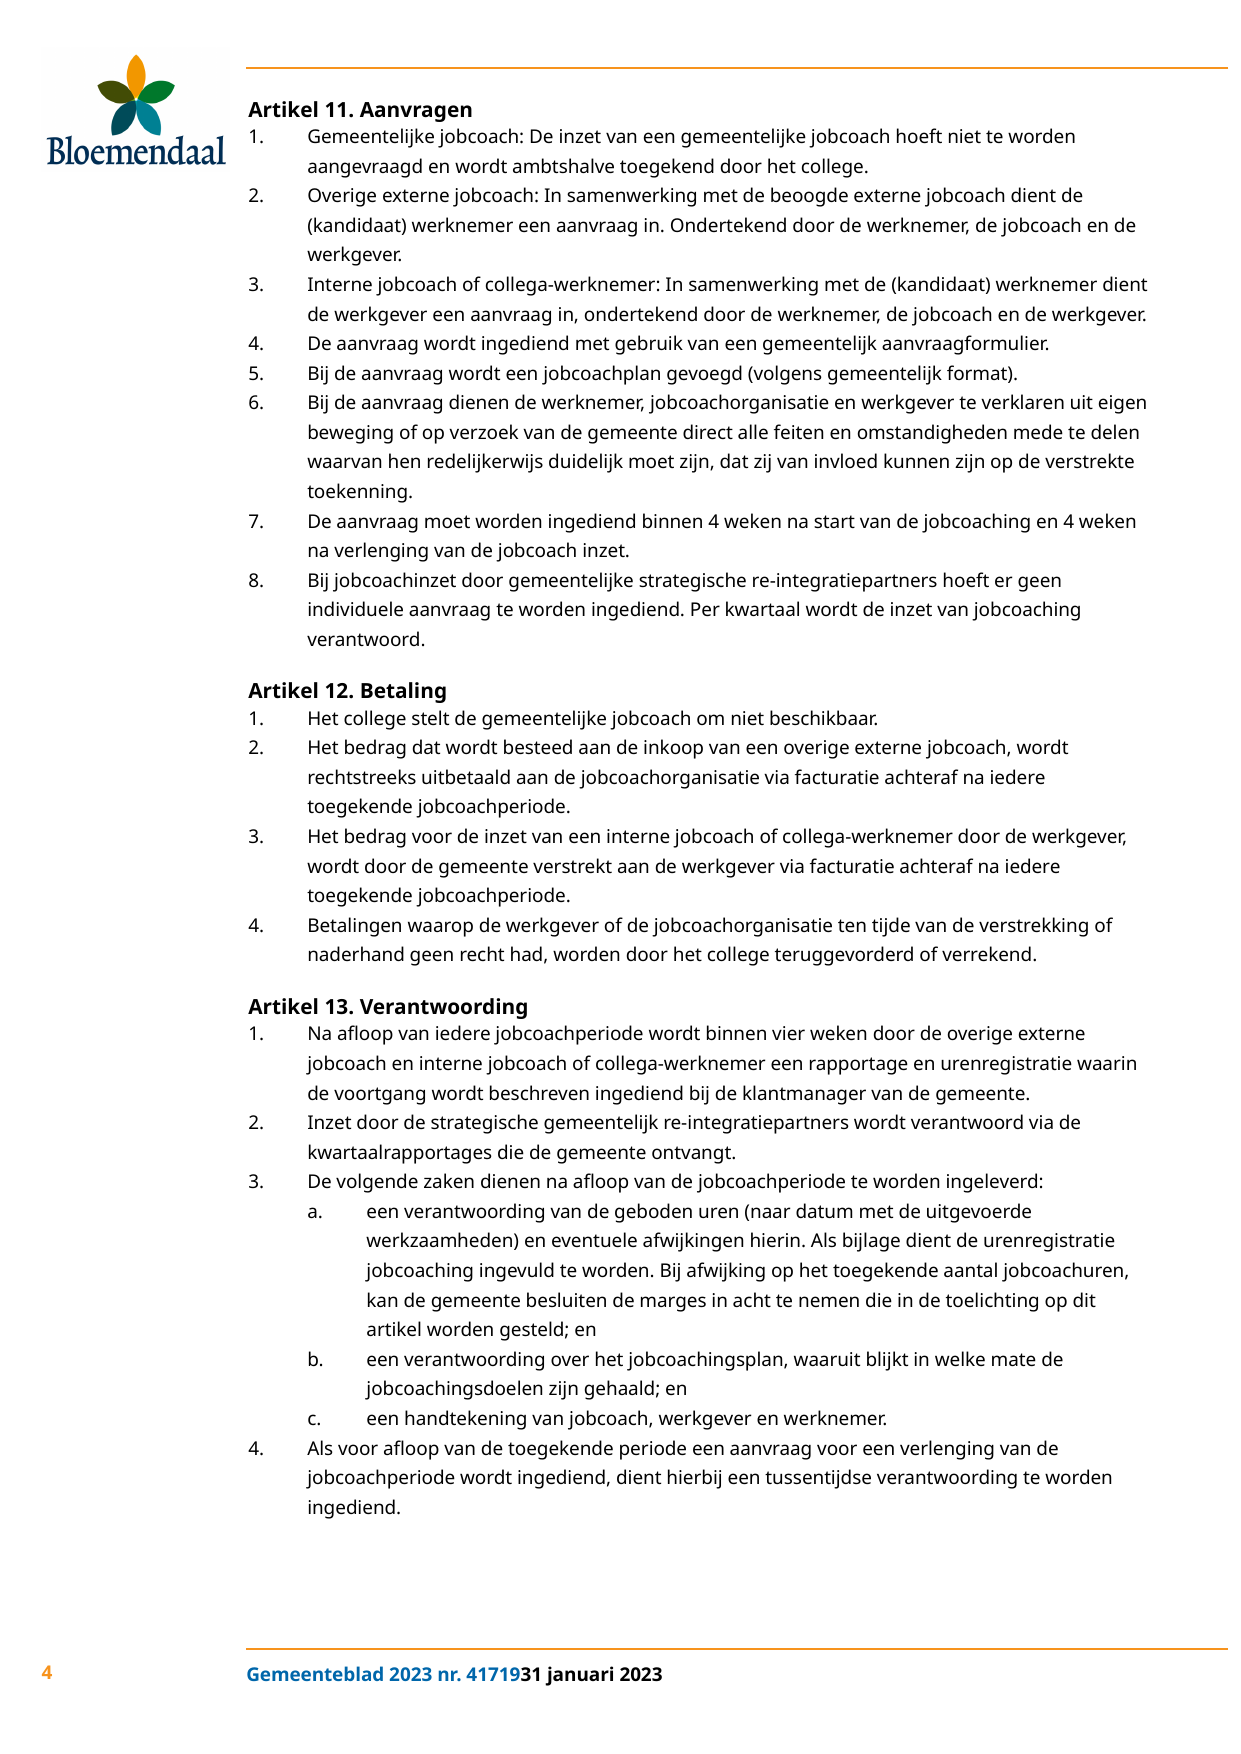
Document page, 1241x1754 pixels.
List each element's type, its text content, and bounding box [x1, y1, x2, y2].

list Bij de aanvraag dienen de werknemer, jobcoachorganisatie en werkgever te verklaren uit eigen beweging of op verzoek van de gemeente direct alle feiten en omstandigheden mede te delen waarvan hen redelijkerwijs duidelijk moet zijn, dat zij van invloed kunnen zijn op de verstrekte toekenning. [248, 389, 1152, 504]
list een verantwoording van de geboden uren (naar datum met de uitgevoerde werkzaamheden) en eventuele afwijkingen hierin. Als bijlage dient de urenregistratie jobcoaching ingevuld te worden. Bij afwijking op het toegekende aantal jobcoachuren, kan de gemeente besluiten de marges in acht te nemen die in de toelichting op dit artikel worden gesteld; en [307, 1198, 1152, 1342]
list Overige externe jobcoach: In samenwerking met de beoogde externe jobcoach dient de (kandidaat) werknemer een aanvraag in. Ondertekend door de werknemer, de jobcoach en de werkgever. [248, 182, 1152, 267]
list Bij jobcoachinzet door gemeentelijke strategische re-integratiepartners hoeft er geen individuele aanvraag te worden ingediend. Per kwartaal wordt de inzet van jobcoaching verantwoord. [248, 567, 1152, 652]
list De aanvraag moet worden ingediend binnen 4 weken na start van de jobcoaching en 4 weken na verlenging van de jobcoach inzet. [248, 508, 1152, 563]
list De volgende zaken dienen na afloop van de jobcoachperiode te worden ingeleverd: [248, 1168, 1152, 1194]
list Als voor afloop van de toegekende periode een aanvraag voor een verlenging van de jobcoachperiode wordt ingediend, dient hierbij een tussentijdse verantwoording te worden ingediend. [248, 1435, 1152, 1519]
list Het college stelt de gemeentelijke jobcoach om niet beschikbaar. [248, 705, 1152, 731]
picture [41, 47, 231, 172]
list Inzet door de strategische gemeentelijk re-integratiepartners wordt verantwoord via de kwartaalrapportages die de gemeente ontvangt. [248, 1109, 1152, 1164]
list Interne jobcoach of collega-werknemer: In samenwerking met de (kandidaat) werknemer dient de werkgever een aanvraag in, ondertekend door de werknemer, de jobcoach en de werkgever. [248, 271, 1152, 326]
list Na afloop van iedere jobcoachperiode wordt binnen vier weken door de overige externe jobcoach en interne jobcoach of collega-werknemer een rapportage en urenregistratie waarin de voortgang wordt beschreven ingediend bij de klantmanager van de gemeente. [248, 1021, 1152, 1105]
list Het bedrag dat wordt besteed aan de inkoop van een overige externe jobcoach, wordt rechtstreeks uitbetaald aan de jobcoachorganisatie via facturatie achteraf na iedere toegekende jobcoachperiode. [248, 734, 1152, 819]
text Artikel 12. Betaling [248, 677, 1152, 705]
list Bij de aanvraag wordt een jobcoachplan gevoegd (volgens gemeentelijk format). [248, 360, 1152, 386]
list De aanvraag wordt ingediend met gebruik van een gemeentelijk aanvraagformulier. [248, 330, 1152, 356]
text Artikel 11. Aanvragen [248, 95, 1152, 123]
list een verantwoording over het jobcoachingsplan, waaruit blijkt in welke mate de jobcoachingsdoelen zijn gehaald; en [307, 1346, 1152, 1401]
list Gemeentelijke jobcoach: De inzet van een gemeentelijke jobcoach hoeft niet te worden aangevraagd en wordt ambtshalve toegekend door het college. [248, 123, 1152, 178]
list Betalingen waarop de werkgever of de jobcoachorganisatie ten tijde van de verstrekking of naderhand geen recht had, worden door het college teruggevorderd of verrekend. [248, 912, 1152, 967]
list Het bedrag voor de inzet van een interne jobcoach of collega-werknemer door de werkgever, wordt door de gemeente verstrekt aan de werkgever via facturatie achteraf na iedere toegekende jobcoachperiode. [248, 823, 1152, 908]
list een handtekening van jobcoach, werkgever en werknemer. [307, 1405, 1152, 1431]
text Artikel 13. Verantwoording [248, 992, 1152, 1021]
